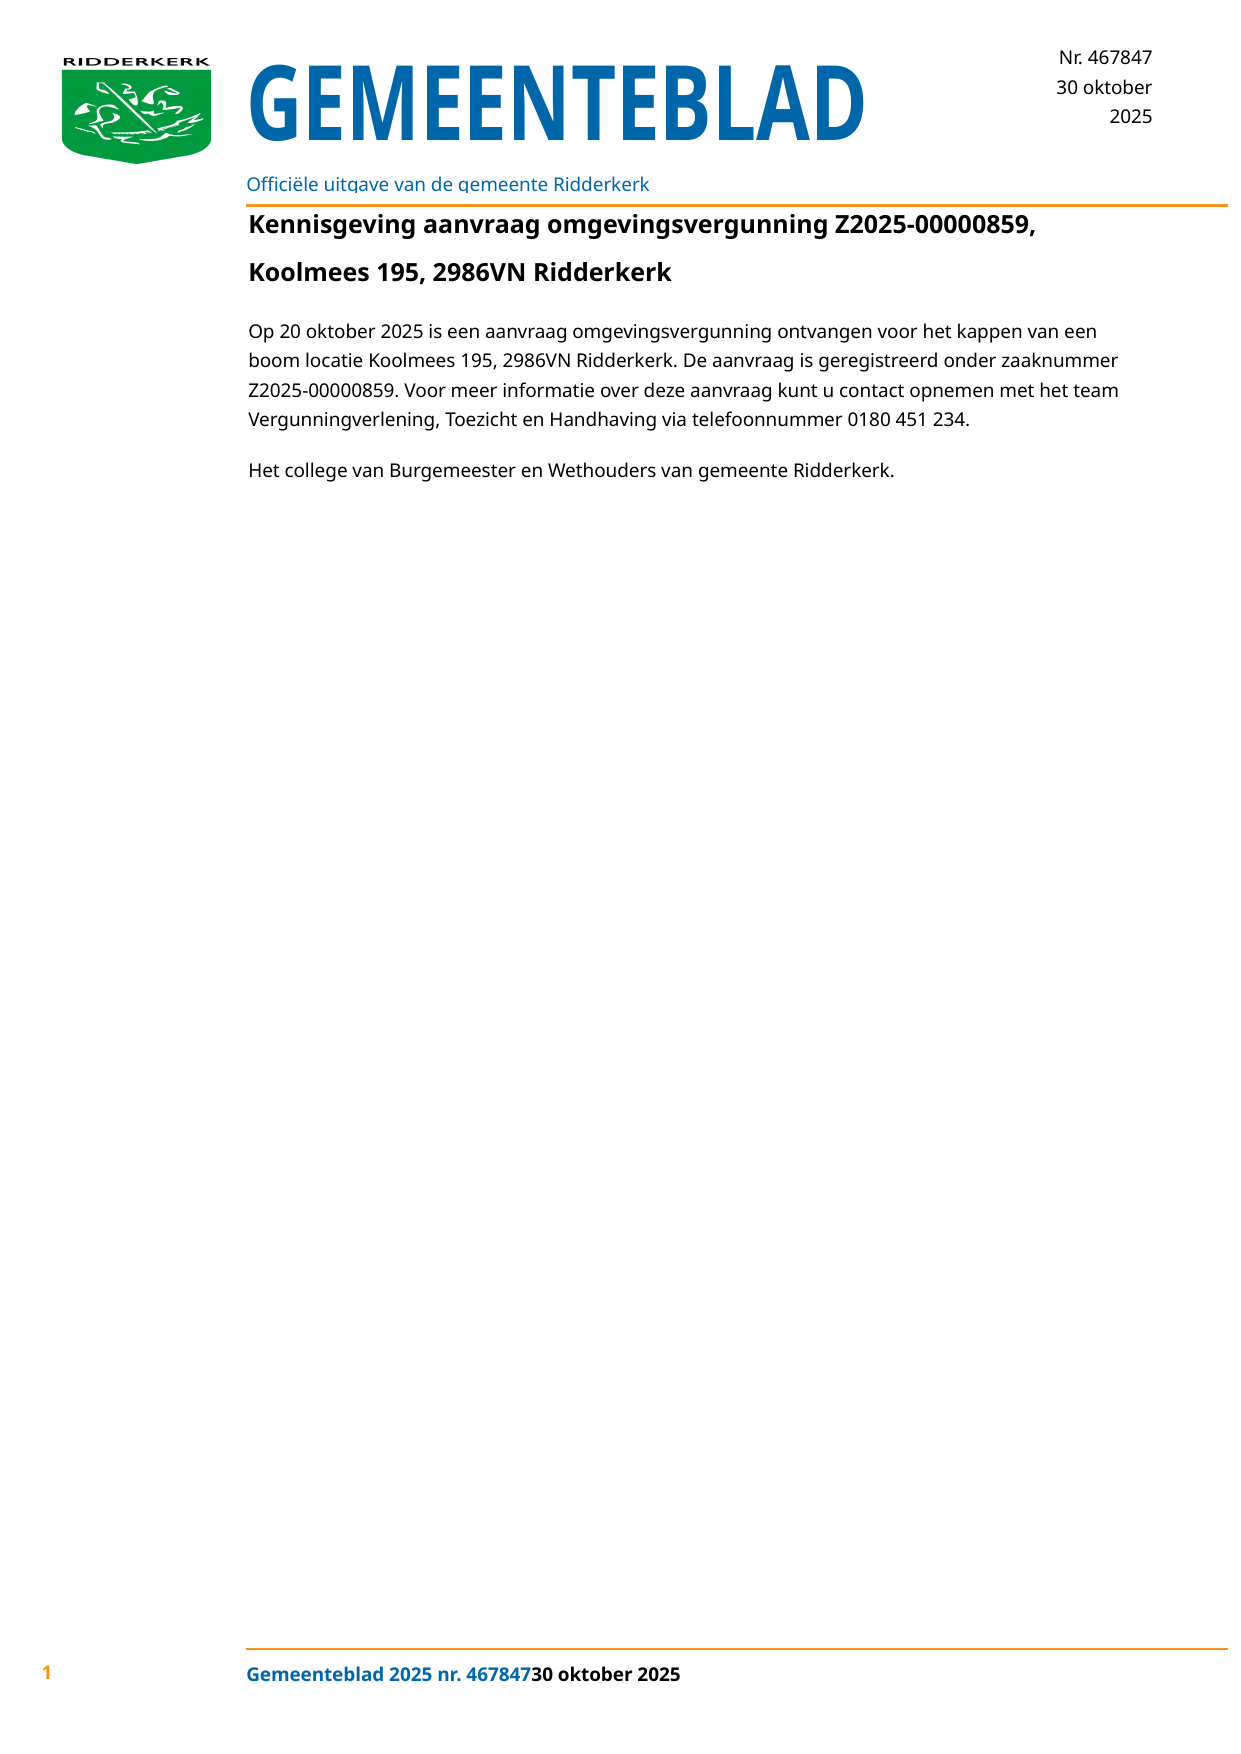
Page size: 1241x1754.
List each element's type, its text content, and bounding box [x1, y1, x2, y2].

picture [41, 47, 231, 172]
text Het college van Burgemeester en Wethouders van gemeente Ridderkerk. [248, 457, 1152, 483]
text Op 20 oktober 2025 is een aanvraag omgevingsvergunning ontvangen voor het kappen van een boom locatie Koolmees 195, 2986VN Ridderkerk. De aanvraag is geregistreerd onder zaaknummer Z2025-00000859. Voor meer informatie over deze aanvraag kunt u contact opnemen met het team Vergunningverlening, Toezicht en Handhaving via telefoonnummer 0180 451 234. [248, 318, 1152, 432]
text Kennisgeving aanvraag omgevingsvergunning Z2025-00000859, Koolmees 195, 2986VN Ridderkerk [248, 207, 1152, 288]
